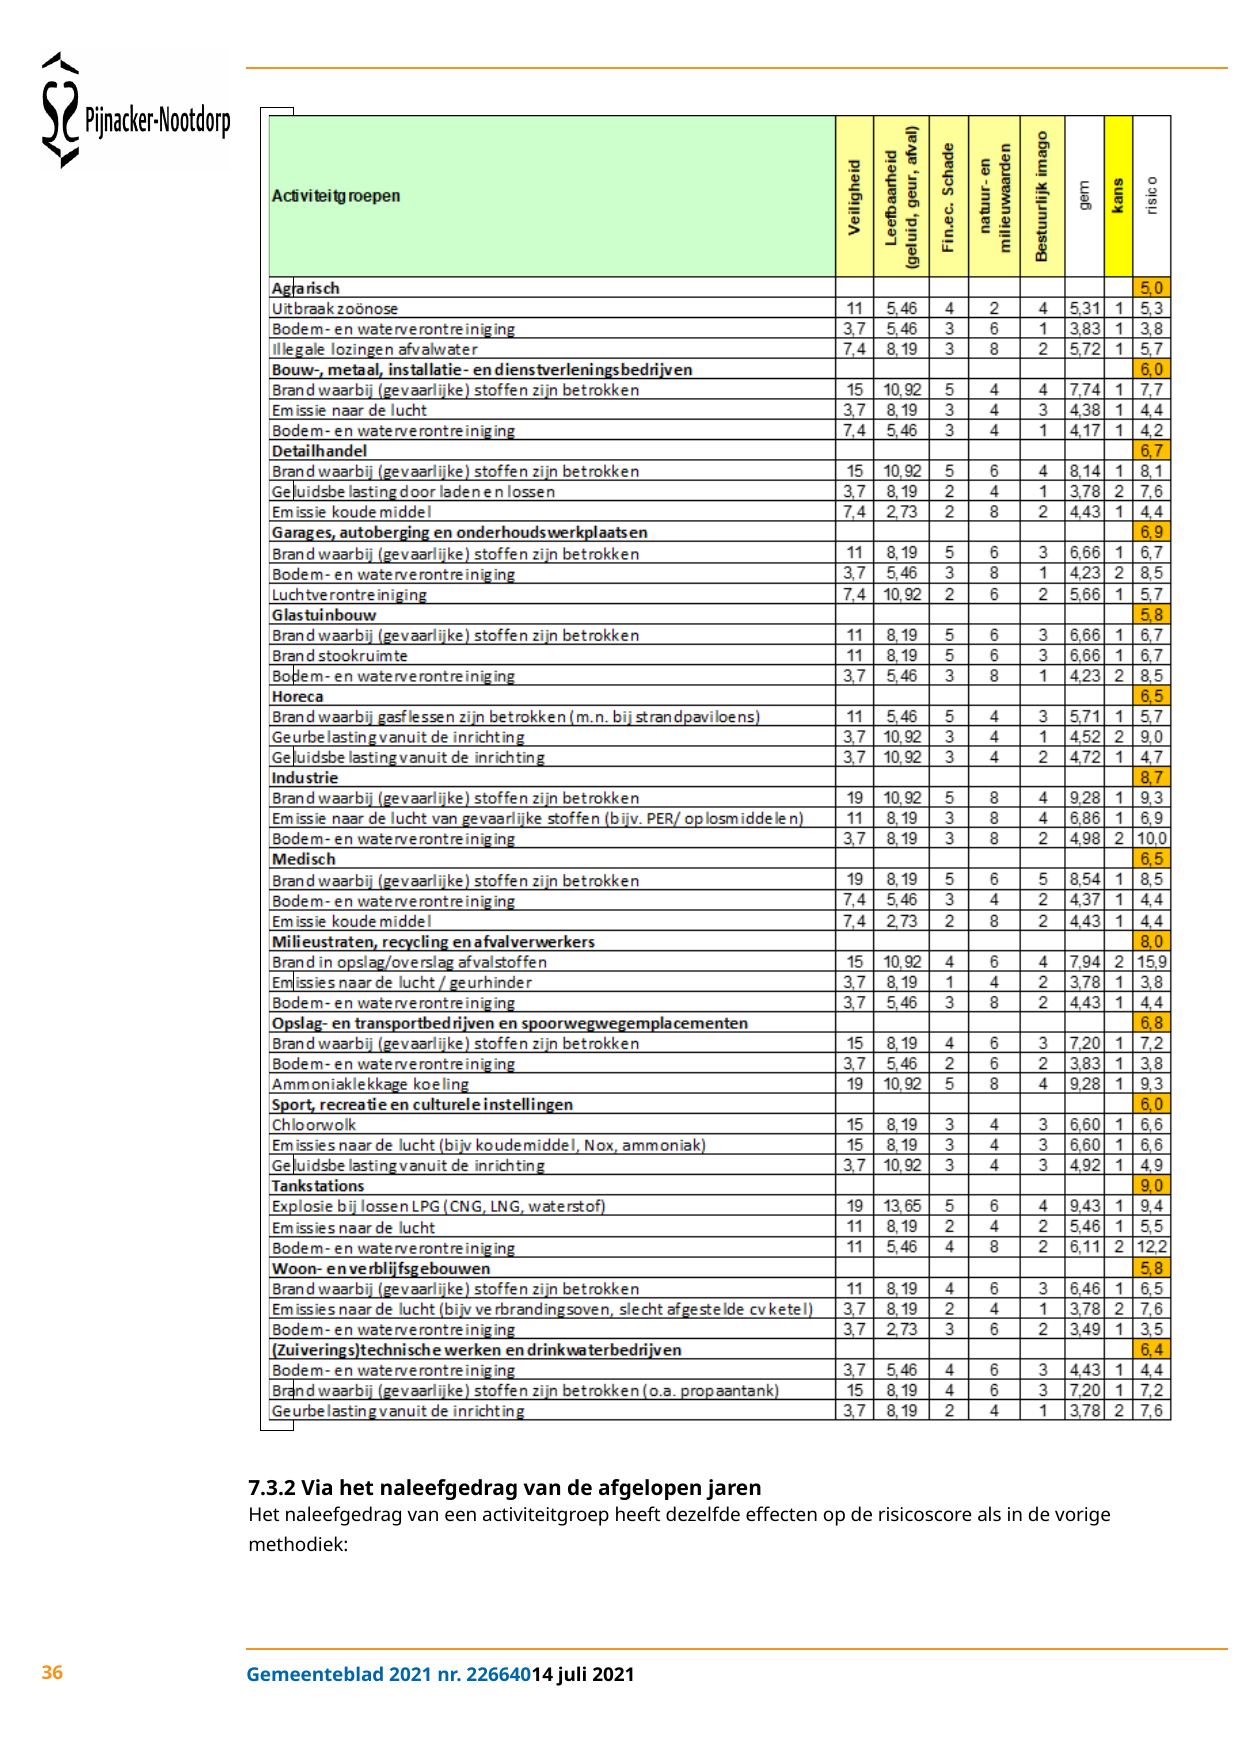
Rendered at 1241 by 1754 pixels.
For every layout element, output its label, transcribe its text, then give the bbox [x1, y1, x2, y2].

text 7.3.2 Via het naleefgedrag van de afgelopen jaren [248, 1473, 1152, 1501]
picture [41, 47, 231, 172]
text Het naleefgedrag van een activiteitgroep heeft dezelfde effecten op de risicoscore als in de vorige methodiek: [248, 1501, 1152, 1556]
picture [268, 115, 1173, 1422]
